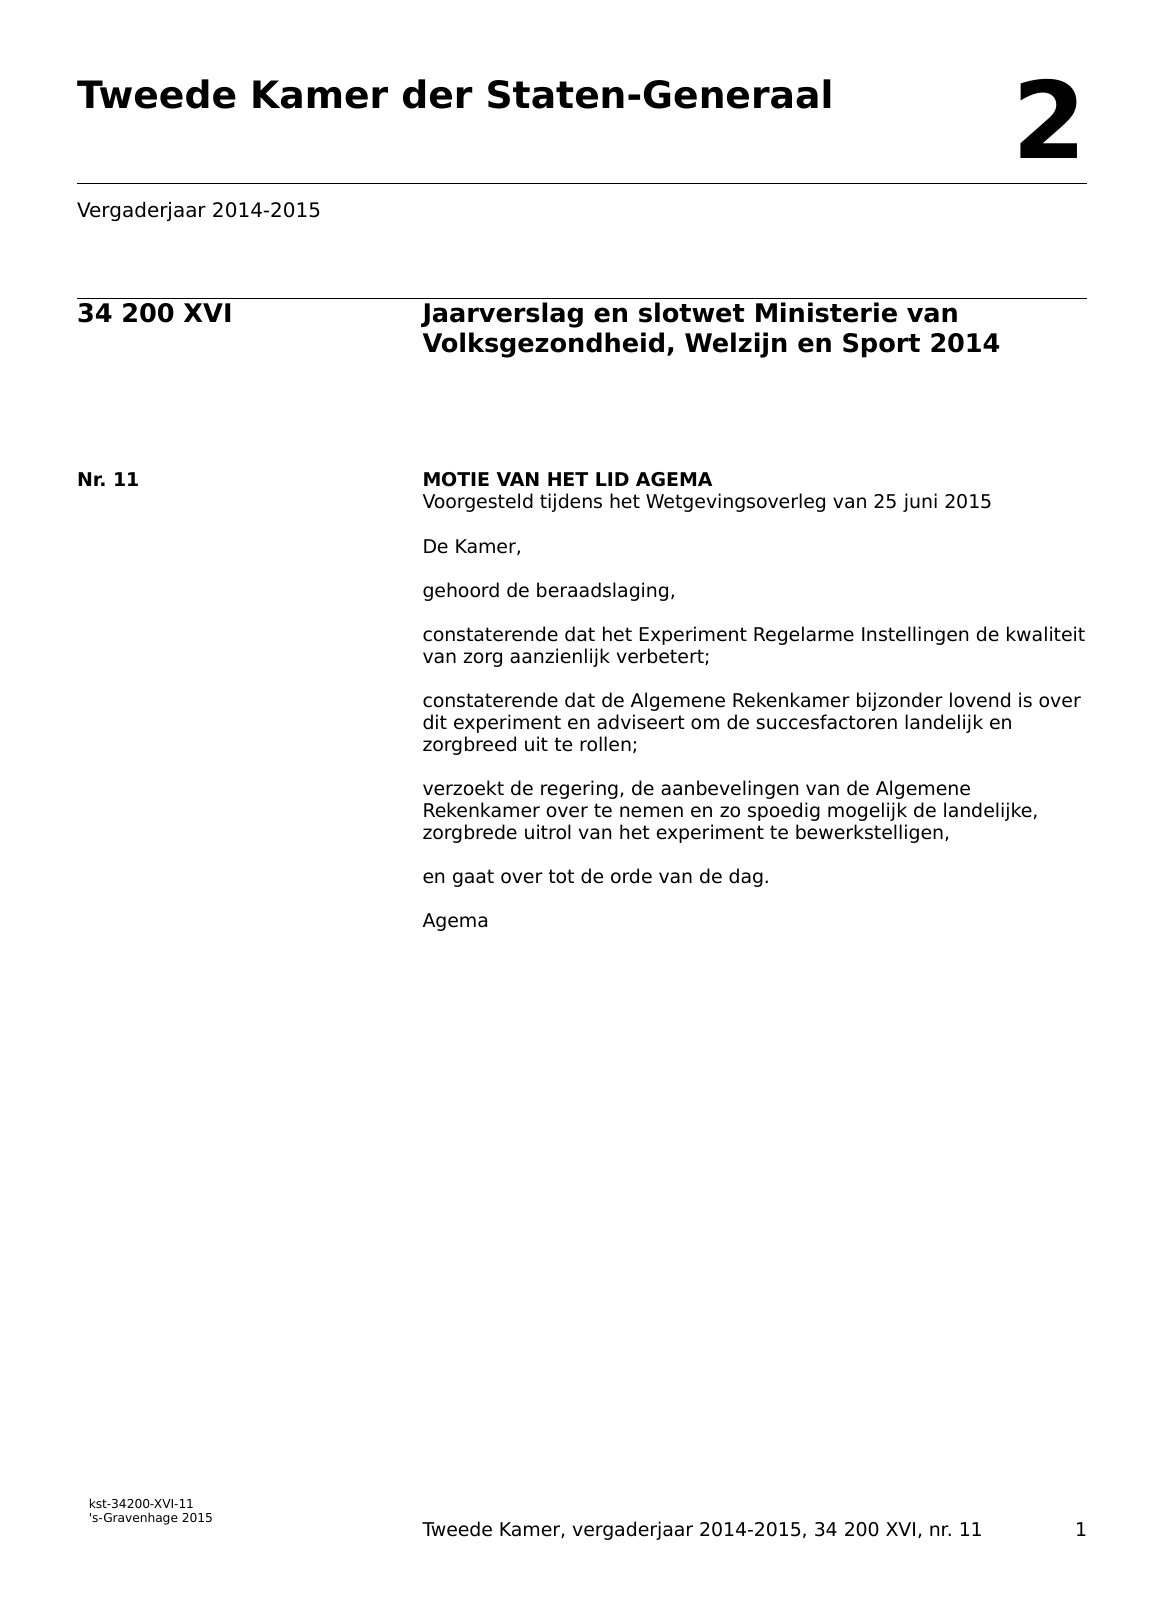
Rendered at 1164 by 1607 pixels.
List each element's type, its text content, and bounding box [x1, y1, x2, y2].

text Agema [422, 910, 1087, 932]
text 's-Gravenhage 2015 [88, 1511, 323, 1525]
text verzoekt de regering, de aanbevelingen van de Algemene Rekenkamer over te nemen en zo spoedig mogelijk de landelijke, zorgbrede uitrol van het experiment te bewerkstelligen, [422, 778, 1087, 844]
table_header Tweede Kamer der Staten-Generaal [77, 59, 886, 183]
text De Kamer, [422, 536, 1087, 557]
text gehoord de beraadslaging, [422, 580, 1087, 602]
table_header 2 [886, 59, 1087, 183]
subtitle Nr. 11 MOTIE VAN HET LID AGEMA [77, 469, 1087, 491]
text kst-34200-XVI-11 [88, 1497, 323, 1511]
text constaterende dat de Algemene Rekenkamer bijzonder lovend is over dit experiment en adviseert om de succesfactoren landelijk en zorgbreed uit te rollen; [422, 690, 1087, 756]
text en gaat over tot de orde van de dag. [422, 866, 1087, 888]
text Voorgesteld tijdens het Wetgevingsoverleg van 25 juni 2015 [422, 491, 1087, 513]
text constaterende dat het Experiment Regelarme Instellingen de kwaliteit van zorg aanzienlijk verbetert; [422, 624, 1087, 668]
table_cell Vergaderjaar 2014-2015 [77, 184, 1087, 298]
subtitle 34 200 XVI Jaarverslag en slotwet Ministerie van Volksgezondheid, Welzijn en Sport 2014 [77, 299, 1087, 358]
